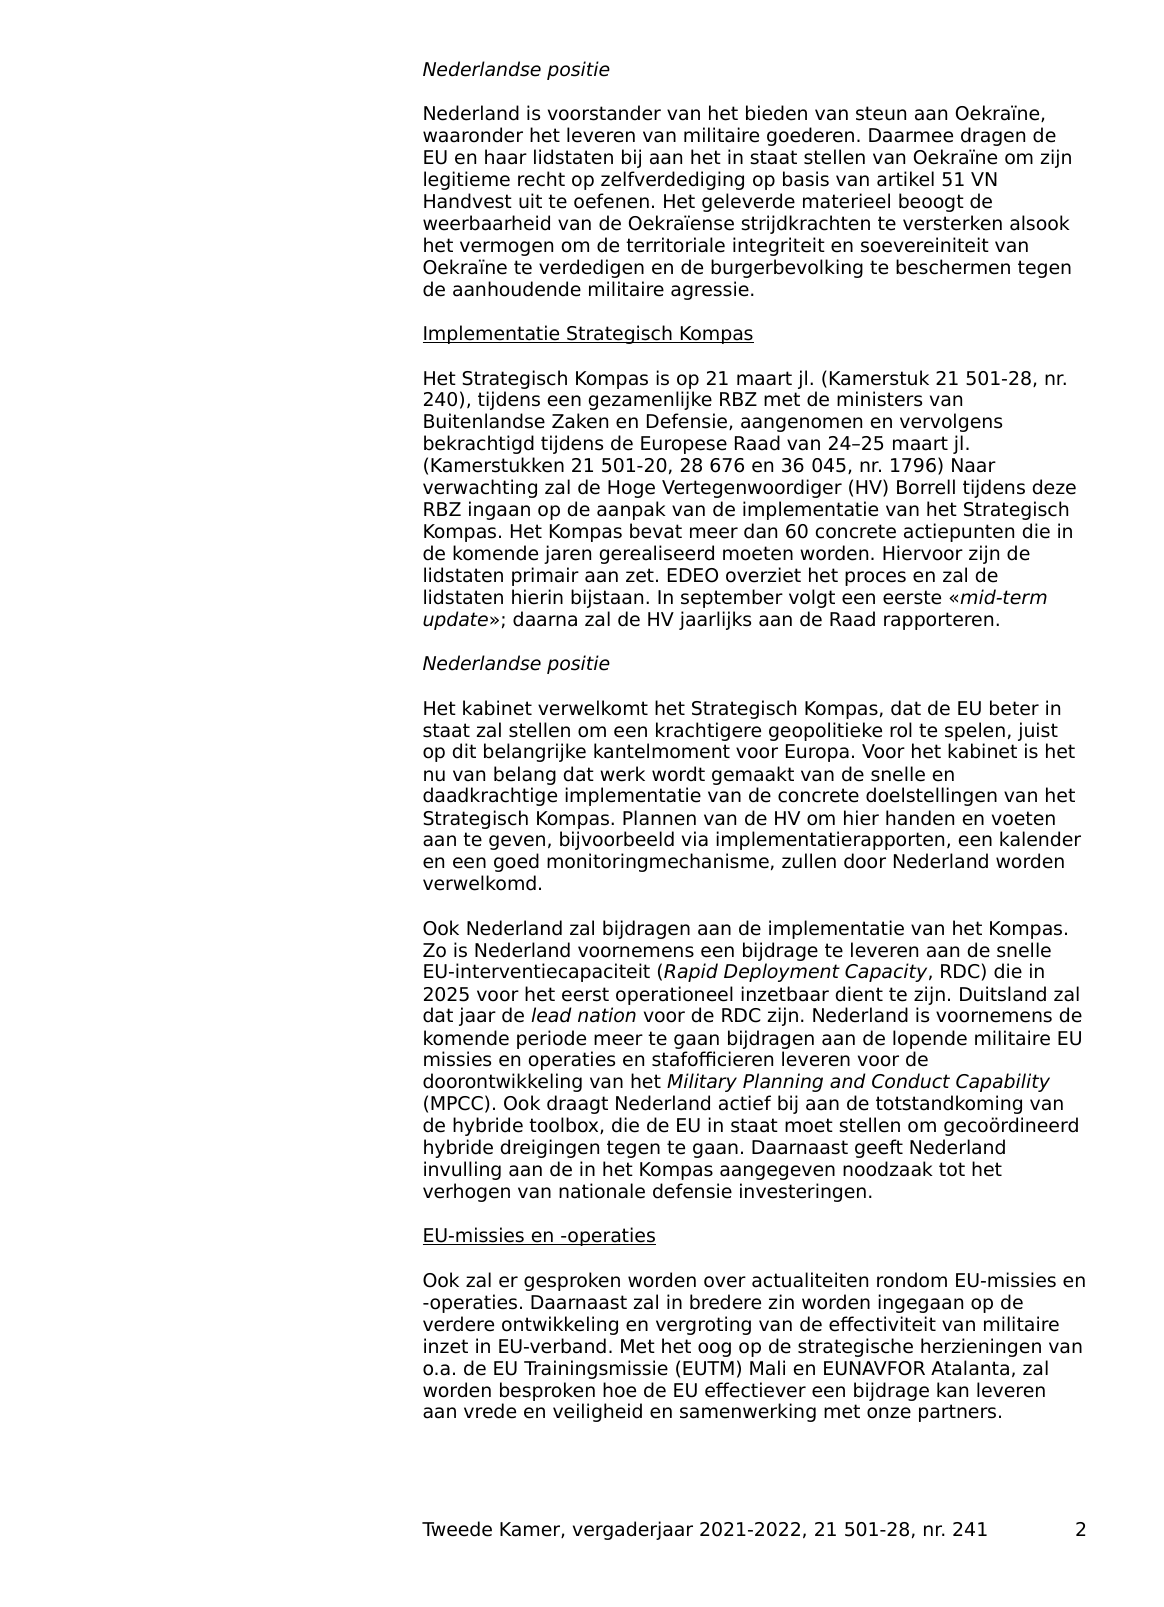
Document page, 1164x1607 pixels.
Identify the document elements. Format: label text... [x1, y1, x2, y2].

text Het Strategisch Kompas is op 21 maart jl. (Kamerstuk 21 501-28, nr. 240), tijdens een gezamenlijke RBZ met de ministers van Buitenlandse Zaken en Defensie, aangenomen en vervolgens bekrachtigd tijdens de Europese Raad van 24–25 maart jl. (Kamerstukken 21 501-20, 28 676 en 36 045, nr. 1796) Naar verwachting zal de Hoge Vertegenwoordiger (HV) Borrell tijdens deze RBZ ingaan op de aanpak van de implementatie van het Strategisch Kompas. Het Kompas bevat meer dan 60 concrete actiepunten die in de komende jaren gerealiseerd moeten worden. Hiervoor zijn de lidstaten primair aan zet. EDEO overziet het proces en zal de lidstaten hierin bijstaan. In september volgt een eerste «mid-term update»; daarna zal de HV jaarlijks aan de Raad rapporteren. [422, 367, 1087, 631]
subtitle Implementatie Strategisch Kompas [422, 323, 1087, 345]
text Ook zal er gesproken worden over actualiteiten rondom EU-missies en -operaties. Daarnaast zal in bredere zin worden ingegaan op de verdere ontwikkeling en vergroting van de effectiviteit van militaire inzet in EU-verband. Met het oog op de strategische herzieningen van o.a. de EU Trainingsmissie (EUTM) Mali en EUNAVFOR Atalanta, zal worden besproken hoe de EU effectiever een bijdrage kan leveren aan vrede en veiligheid en samenwerking met onze partners. [422, 1269, 1087, 1423]
text Het kabinet verwelkomt het Strategisch Kompas, dat de EU beter in staat zal stellen om een krachtigere geopolitieke rol te spelen, juist op dit belangrijke kantelmoment voor Europa. Voor het kabinet is het nu van belang dat werk wordt gemaakt van de snelle en daadkrachtige implementatie van de concrete doelstellingen van het Strategisch Kompas. Plannen van de HV om hier handen en voeten aan te geven, bijvoorbeeld via implementatierapporten, een kalender en een goed monitoringmechanisme, zullen door Nederland worden verwelkomd. [422, 697, 1087, 895]
subtitle Nederlandse positie [422, 653, 1087, 675]
text Nederland is voorstander van het bieden van steun aan Oekraïne, waaronder het leveren van militaire goederen. Daarmee dragen de EU en haar lidstaten bij aan het in staat stellen van Oekraïne om zijn legitieme recht op zelfverdediging op basis van artikel 51 VN Handvest uit te oefenen. Het geleverde materieel beoogt de weerbaarheid van de Oekraïense strijdkrachten te versterken alsook het vermogen om de territoriale integriteit en soevereiniteit van Oekraïne te verdedigen en de burgerbevolking te beschermen tegen de aanhoudende militaire agressie. [422, 103, 1087, 301]
subtitle EU-missies en -operaties [422, 1225, 1087, 1247]
subtitle Nederlandse positie [422, 59, 1087, 81]
text Ook Nederland zal bijdragen aan de implementatie van het Kompas. Zo is Nederland voornemens een bijdrage te leveren aan de snelle EU-interventiecapaciteit (Rapid Deployment Capacity, RDC) die in 2025 voor het eerst operationeel inzetbaar dient te zijn. Duitsland zal dat jaar de lead nation voor de RDC zijn. Nederland is voornemens de komende periode meer te gaan bijdragen aan de lopende militaire EU missies en operaties en stafofficieren leveren voor de doorontwikkeling van het Military Planning and Conduct Capability (MPCC). Ook draagt Nederland actief bij aan de totstandkoming van de hybride toolbox, die de EU in staat moet stellen om gecoördineerd hybride dreigingen tegen te gaan. Daarnaast geeft Nederland invulling aan de in het Kompas aangegeven noodzaak tot het verhogen van nationale defensie investeringen. [422, 917, 1087, 1203]
